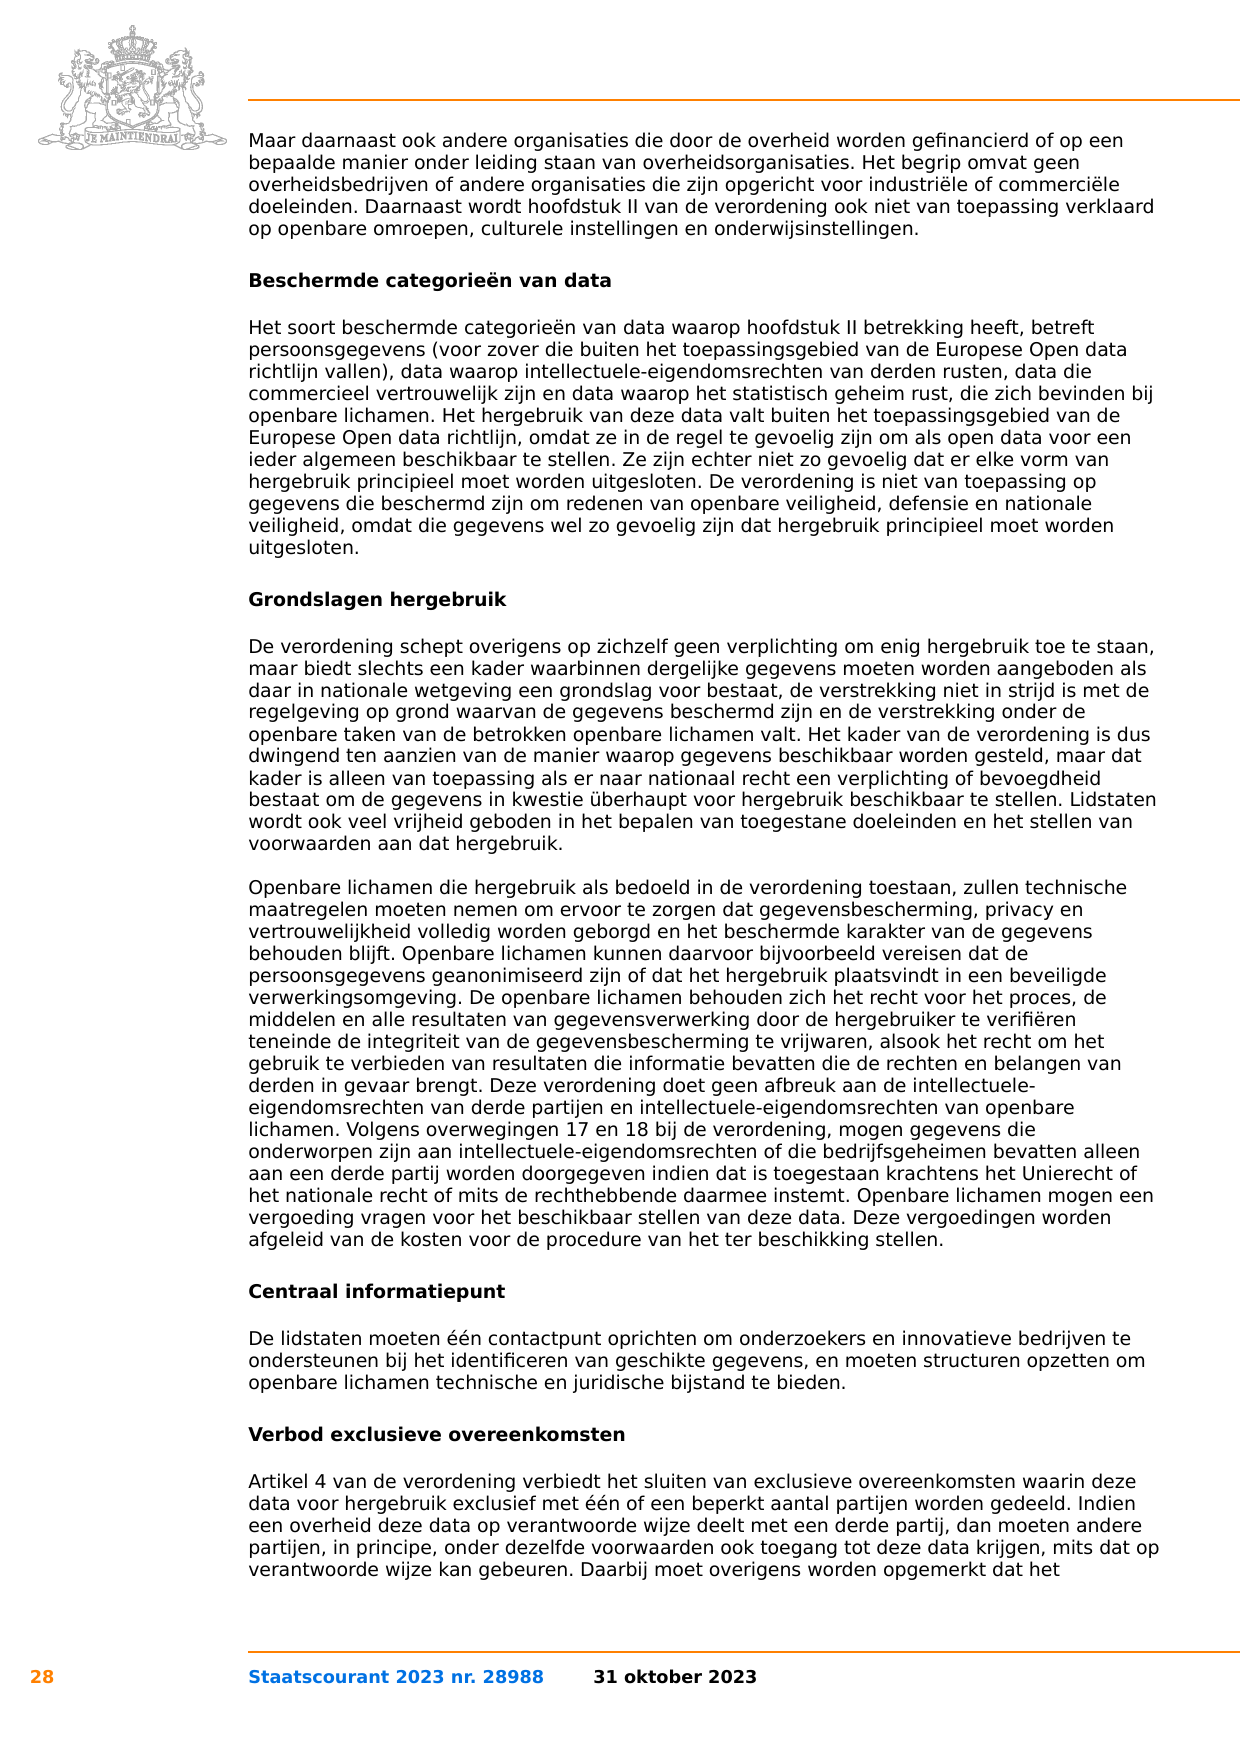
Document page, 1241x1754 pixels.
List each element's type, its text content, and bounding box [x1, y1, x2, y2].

subtitle Verbod exclusieve overeenkomsten [248, 1424, 1163, 1446]
subtitle Centraal informatiepunt [248, 1281, 1163, 1303]
text De lidstaten moeten één contactpunt oprichten om onderzoekers en innovatieve bedrijven te ondersteunen bij het identificeren van geschikte gegevens, en moeten structuren opzetten om openbare lichamen technische en juridische bijstand te bieden. [248, 1328, 1163, 1394]
text Maar daarnaast ook andere organisaties die door de overheid worden gefinancierd of op een bepaalde manier onder leiding staan van overheidsorganisaties. Het begrip omvat geen overheidsbedrijven of andere organisaties die zijn opgericht voor industriële of commerciële doeleinden. Daarnaast wordt hoofdstuk II van de verordening ook niet van toepassing verklaard op openbare omroepen, culturele instellingen en onderwijsinstellingen. [248, 130, 1163, 240]
subtitle Beschermde categorieën van data [248, 270, 1163, 292]
text Het soort beschermde categorieën van data waarop hoofdstuk II betrekking heeft, betreft persoonsgegevens (voor zover die buiten het toepassingsgebied van de Europese Open data richtlijn vallen), data waarop intellectuele-eigendomsrechten van derden rusten, data die commercieel vertrouwelijk zijn en data waarop het statistisch geheim rust, die zich bevinden bij openbare lichamen. Het hergebruik van deze data valt buiten het toepassingsgebied van de Europese Open data richtlijn, omdat ze in de regel te gevoelig zijn om als open data voor een ieder algemeen beschikbaar te stellen. Ze zijn echter niet zo gevoelig dat er elke vorm van hergebruik principieel moet worden uitgesloten. De verordening is niet van toepassing op gegevens die beschermd zijn om redenen van openbare veiligheid, defensie en nationale veiligheid, omdat die gegevens wel zo gevoelig zijn dat hergebruik principieel moet worden uitgesloten. [248, 317, 1163, 558]
text Artikel 4 van de verordening verbiedt het sluiten van exclusieve overeenkomsten waarin deze data voor hergebruik exclusief met één of een beperkt aantal partijen worden gedeeld. Indien een overheid deze data op verantwoorde wijze deelt met een derde partij, dan moeten andere partijen, in principe, onder dezelfde voorwaarden ook toegang tot deze data krijgen, mits dat op verantwoorde wijze kan gebeuren. Daarbij moet overigens worden opgemerkt dat het [248, 1471, 1163, 1581]
text De verordening schept overigens op zichzelf geen verplichting om enig hergebruik toe te staan, maar biedt slechts een kader waarbinnen dergelijke gegevens moeten worden aangeboden als daar in nationale wetgeving een grondslag voor bestaat, de verstrekking niet in strijd is met de regelgeving op grond waarvan de gegevens beschermd zijn en de verstrekking onder de openbare taken van de betrokken openbare lichamen valt. Het kader van de verordening is dus dwingend ten aanzien van de manier waarop gegevens beschikbaar worden gesteld, maar dat kader is alleen van toepassing als er naar nationaal recht een verplichting of bevoegdheid bestaat om de gegevens in kwestie überhaupt voor hergebruik beschikbaar te stellen. Lidstaten wordt ook veel vrijheid geboden in het bepalen van toegestane doeleinden en het stellen van voorwaarden aan dat hergebruik. [248, 636, 1163, 855]
picture [38, 25, 227, 150]
subtitle Grondslagen hergebruik [248, 588, 1163, 611]
text Openbare lichamen die hergebruik als bedoeld in de verordening toestaan, zullen technische maatregelen moeten nemen om ervoor te zorgen dat gegevensbescherming, privacy en vertrouwelijkheid volledig worden geborgd en het beschermde karakter van de gegevens behouden blijft. Openbare lichamen kunnen daarvoor bijvoorbeeld vereisen dat de persoonsgegevens geanonimiseerd zijn of dat het hergebruik plaatsvindt in een beveiligde verwerkingsomgeving. De openbare lichamen behouden zich het recht voor het proces, de middelen en alle resultaten van gegevensverwerking door de hergebruiker te verifiëren teneinde de integriteit van de gegevensbescherming te vrijwaren, alsook het recht om het gebruik te verbieden van resultaten die informatie bevatten die de rechten en belangen van derden in gevaar brengt. Deze verordening doet geen afbreuk aan de intellectuele-eigendomsrechten van derde partijen en intellectuele-eigendomsrechten van openbare lichamen. Volgens overwegingen 17 en 18 bij de verordening, mogen gegevens die onderworpen zijn aan intellectuele-eigendomsrechten of die bedrijfsgeheimen bevatten alleen aan een derde partij worden doorgegeven indien dat is toegestaan krachtens het Unierecht of het nationale recht of mits de rechthebbende daarmee instemt. Openbare lichamen mogen een vergoeding vragen voor het beschikbaar stellen van deze data. Deze vergoedingen worden afgeleid van de kosten voor de procedure van het ter beschikking stellen. [248, 877, 1163, 1251]
